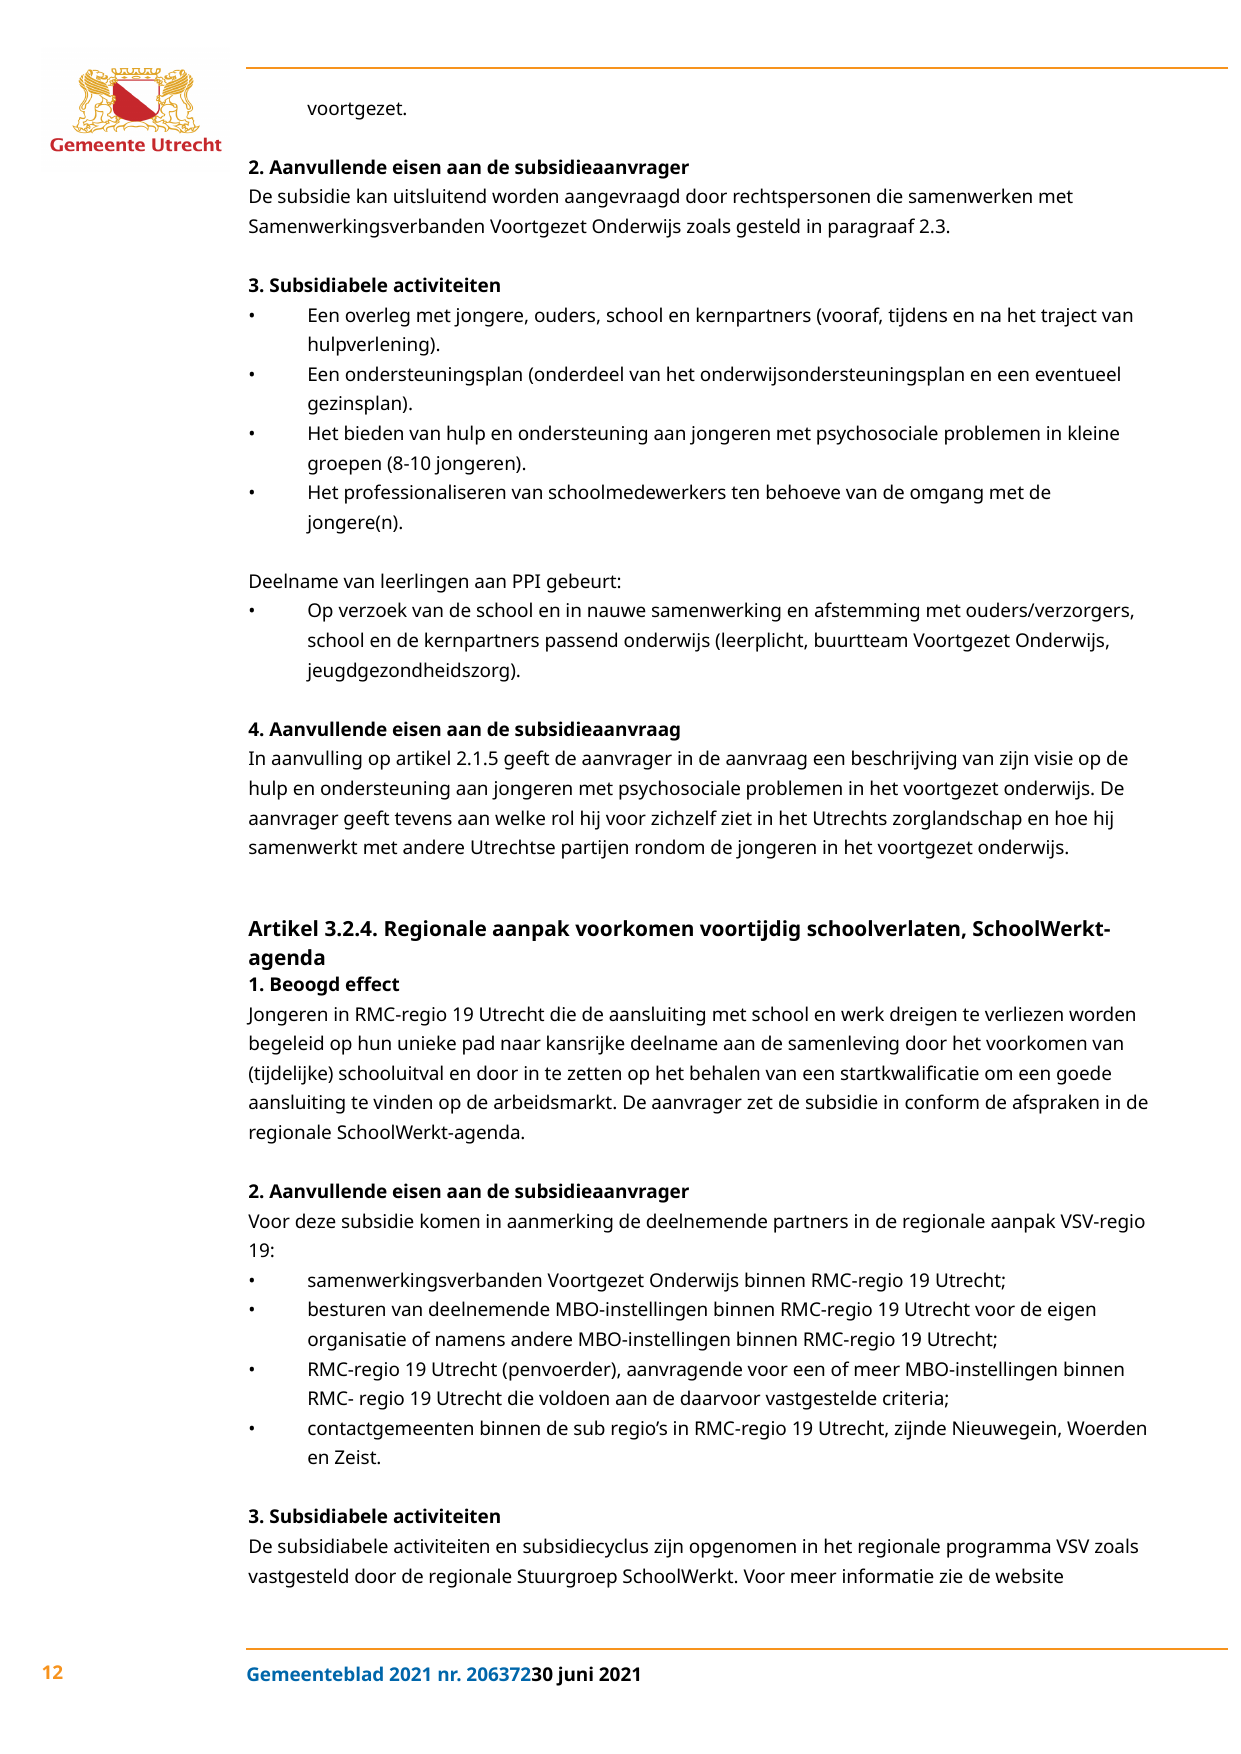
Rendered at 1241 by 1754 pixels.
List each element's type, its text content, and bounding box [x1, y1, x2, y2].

list RMC-regio 19 Utrecht (penvoerder), aanvragende voor een of meer MBO-instellingen binnen RMC- regio 19 Utrecht die voldoen aan de daarvoor vastgestelde criteria; [248, 1356, 1152, 1411]
list contactgemeenten binnen de sub regio’s in RMC-regio 19 Utrecht, zijnde Nieuwegein, Woerden en Zeist. [248, 1415, 1152, 1470]
list Een overleg met jongere, ouders, school en kernpartners (vooraf, tijdens en na het traject van hulpverlening). [248, 302, 1152, 357]
text Artikel 3.2.4. Regionale aanpak voorkomen voortijdig schoolverlaten, SchoolWerkt-agenda [248, 914, 1152, 971]
text De subsidiabele activiteiten en subsidiecyclus zijn opgenomen in het regionale programma VSV zoals vastgesteld door de regionale Stuurgroep SchoolWerkt. Voor meer informatie zie de website [248, 1533, 1152, 1589]
text 2. Aanvullende eisen aan de subsidieaanvrager [248, 154, 1152, 180]
text 4. Aanvullende eisen aan de subsidieaanvraag [248, 716, 1152, 742]
text 2. Aanvullende eisen aan de subsidieaanvrager [248, 1178, 1152, 1204]
list Het bieden van hulp en ondersteuning aan jongeren met psychosociale problemen in kleine groepen (8-10 jongeren). [248, 420, 1152, 476]
list besturen van deelnemende MBO-instellingen binnen RMC-regio 19 Utrecht voor de eigen organisatie of namens andere MBO-instellingen binnen RMC-regio 19 Utrecht; [248, 1297, 1152, 1352]
text Voor deze subsidie komen in aanmerking de deelnemende partners in de regionale aanpak VSV-regio 19: [248, 1208, 1152, 1263]
text De subsidie kan uitsluitend worden aangevraagd door rechtspersonen die samenwerken met Samenwerkingsverbanden Voortgezet Onderwijs zoals gesteld in paragraaf 2.3. [248, 183, 1152, 239]
list Op verzoek van de school en in nauwe samenwerking en afstemming met ouders/verzorgers, school en de kernpartners passend onderwijs (leerplicht, buurtteam Voortgezet Onderwijs, jeugdgezondheidszorg). [248, 598, 1152, 683]
text 3. Subsidiabele activiteiten [248, 1504, 1152, 1529]
list voortgezet. [248, 95, 1152, 121]
picture [41, 47, 231, 172]
list Een ondersteuningsplan (onderdeel van het onderwijsondersteuningsplan en een eventueel gezinsplan). [248, 361, 1152, 416]
text 1. Beoogd effect [248, 971, 1152, 997]
text 3. Subsidiabele activiteiten [248, 272, 1152, 298]
text Jongeren in RMC-regio 19 Utrecht die de aansluiting met school en werk dreigen te verliezen worden begeleid op hun unieke pad naar kansrijke deelname aan de samenleving door het voorkomen van (tijdelijke) schooluitval en door in te zetten op het behalen van een startkwalificatie om een goede aansluiting te vinden op de arbeidsmarkt. De aanvrager zet de subsidie in conform de afspraken in de regionale SchoolWerkt-agenda. [248, 1001, 1152, 1145]
text In aanvulling op artikel 2.1.5 geeft de aanvrager in de aanvraag een beschrijving van zijn visie op de hulp en ondersteuning aan jongeren met psychosociale problemen in het voortgezet onderwijs. De aanvrager geeft tevens aan welke rol hij voor zichzelf ziet in het Utrechts zorglandschap en hoe hij samenwerkt met andere Utrechtse partijen rondom de jongeren in het voortgezet onderwijs. [248, 746, 1152, 860]
text Deelname van leerlingen aan PPI gebeurt: [248, 568, 1152, 594]
list samenwerkingsverbanden Voortgezet Onderwijs binnen RMC-regio 19 Utrecht; [248, 1267, 1152, 1293]
list Het professionaliseren van schoolmedewerkers ten behoeve van de omgang met de jongere(n). [248, 479, 1152, 535]
